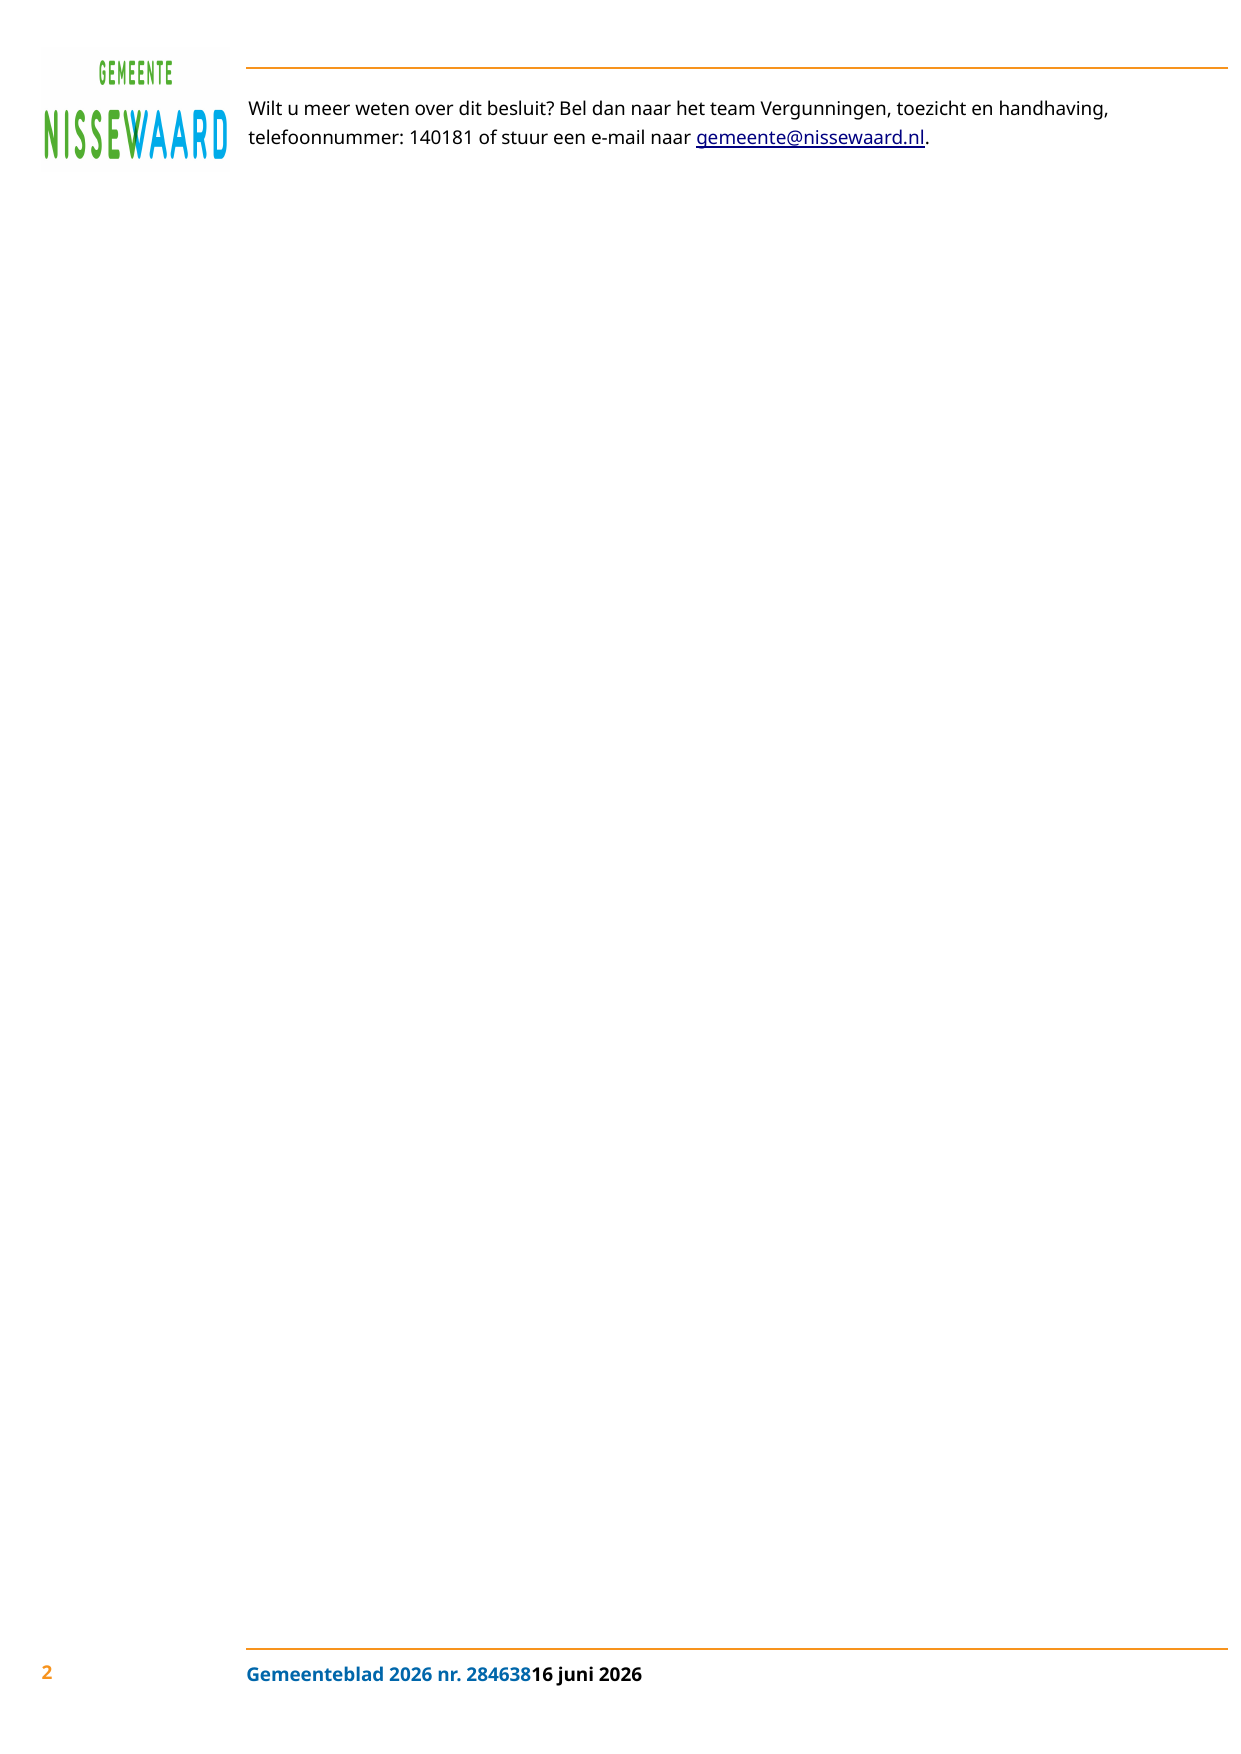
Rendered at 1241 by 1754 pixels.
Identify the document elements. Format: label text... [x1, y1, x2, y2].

text Wilt u meer weten over dit besluit? Bel dan naar het team Vergunningen, toezicht en handhaving, telefoonnummer: 140181 of stuur een e-mail naar gemeente@nissewaard.nl. [248, 95, 1152, 150]
picture [41, 47, 231, 172]
